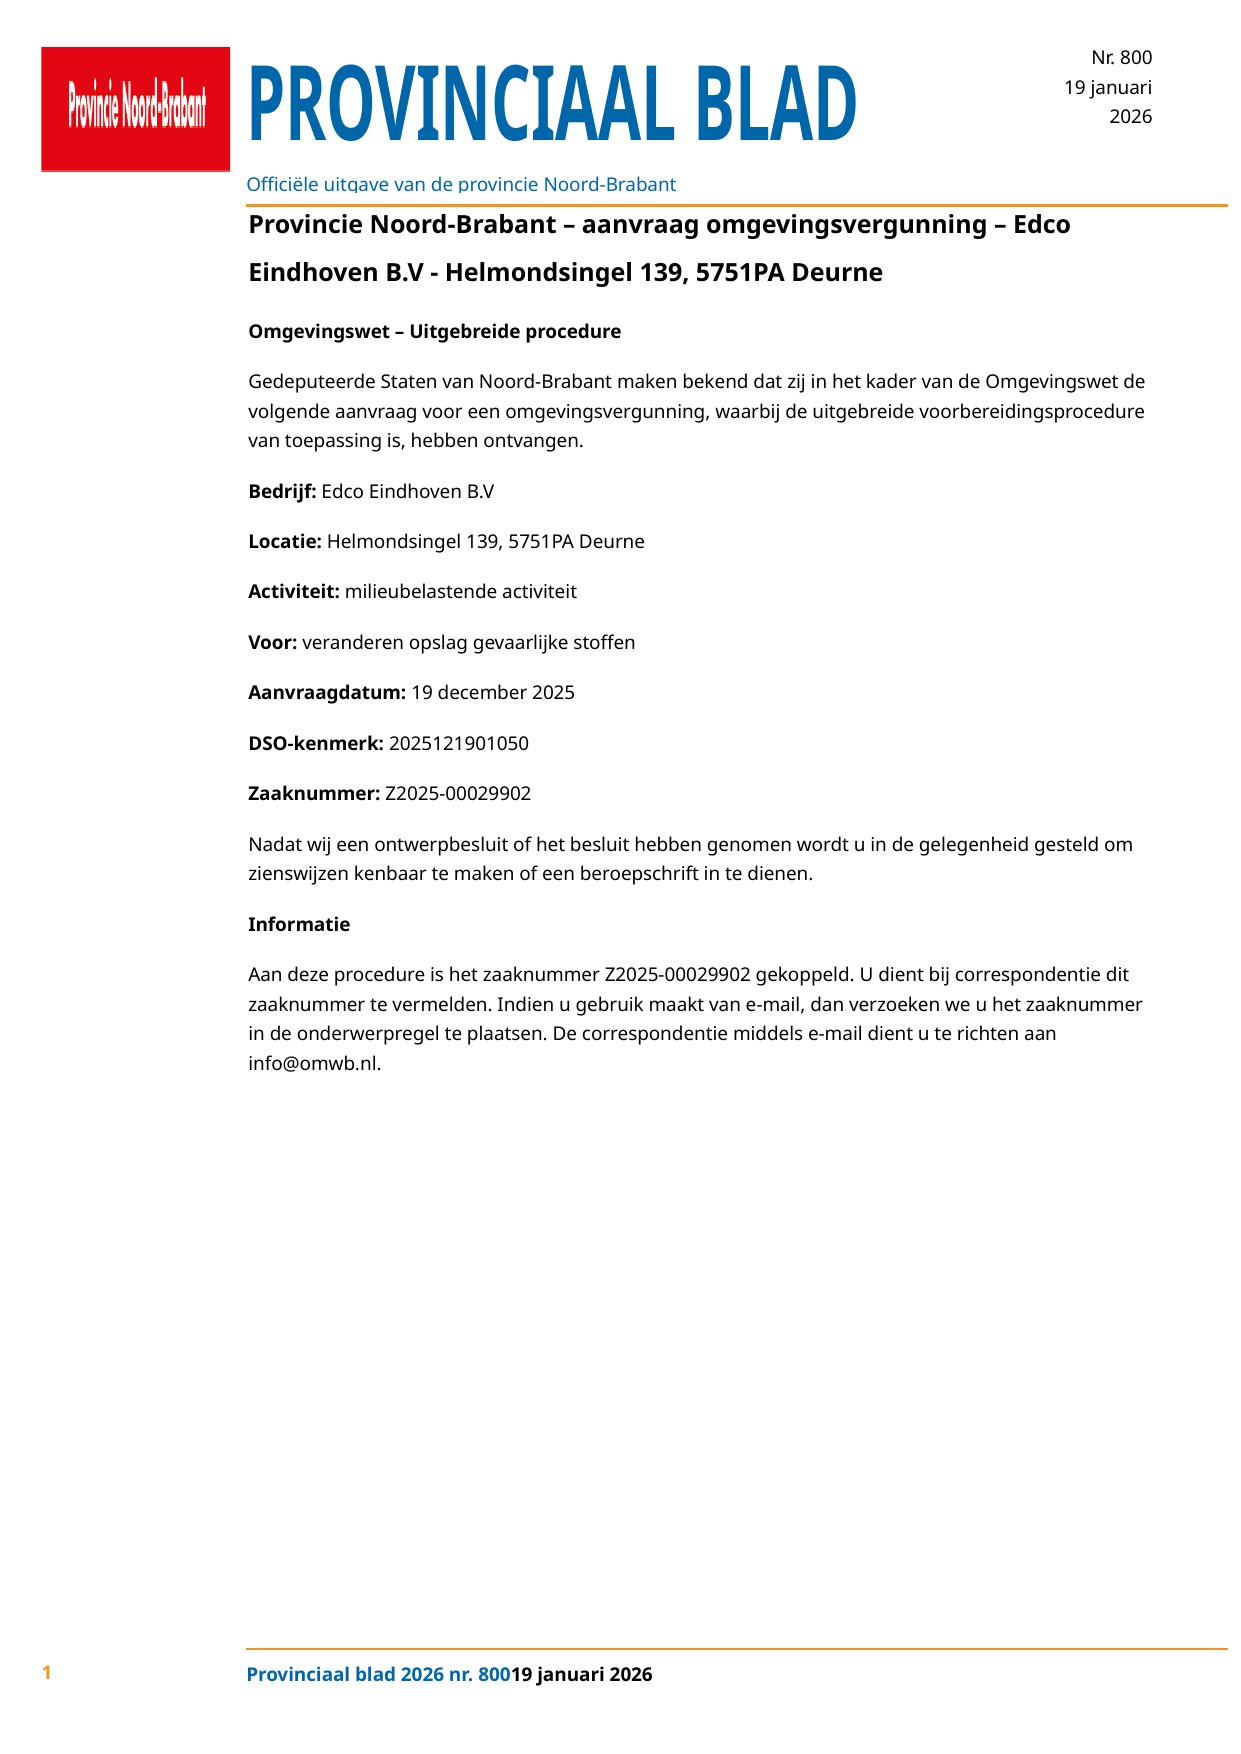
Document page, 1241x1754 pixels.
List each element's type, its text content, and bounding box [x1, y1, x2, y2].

text Gedeputeerde Staten van Noord-Brabant maken bekend dat zij in het kader van de Omgevingswet de volgende aanvraag voor een omgevingsvergunning, waarbij de uitgebreide voorbereidingsprocedure van toepassing is, hebben ontvangen. [248, 368, 1152, 453]
text DSO-kenmerk: 2025121901050 [248, 730, 1152, 756]
text Locatie: Helmondsingel 139, 5751PA Deurne [248, 528, 1152, 554]
text Nadat wij een ontwerpbesluit of het besluit hebben genomen wordt u in de gelegenheid gesteld om zienswijzen kenbaar te maken of een beroepschrift in te dienen. [248, 831, 1152, 886]
text Voor: veranderen opslag gevaarlijke stoffen [248, 629, 1152, 655]
text Provincie Noord-Brabant – aanvraag omgevingsvergunning – Edco Eindhoven B.V - Helmondsingel 139, 5751PA Deurne [248, 207, 1152, 288]
text Informatie [248, 911, 1152, 937]
text Aan deze procedure is het zaaknummer Z2025-00029902 gekoppeld. U dient bij correspondentie dit zaaknummer te vermelden. Indien u gebruik maakt van e-mail, dan verzoeken we u het zaaknummer in de onderwerpregel te plaatsen. De correspondentie middels e-mail dient u te richten aan info@omwb.nl. [248, 961, 1152, 1076]
text Activiteit: milieubelastende activiteit [248, 579, 1152, 604]
text Omgevingswet – Uitgebreide procedure [248, 318, 1152, 344]
text Bedrijf: Edco Eindhoven B.V [248, 478, 1152, 504]
text Zaaknummer: Z2025-00029902 [248, 780, 1152, 806]
picture [41, 47, 231, 172]
text Aanvraagdatum: 19 december 2025 [248, 679, 1152, 705]
